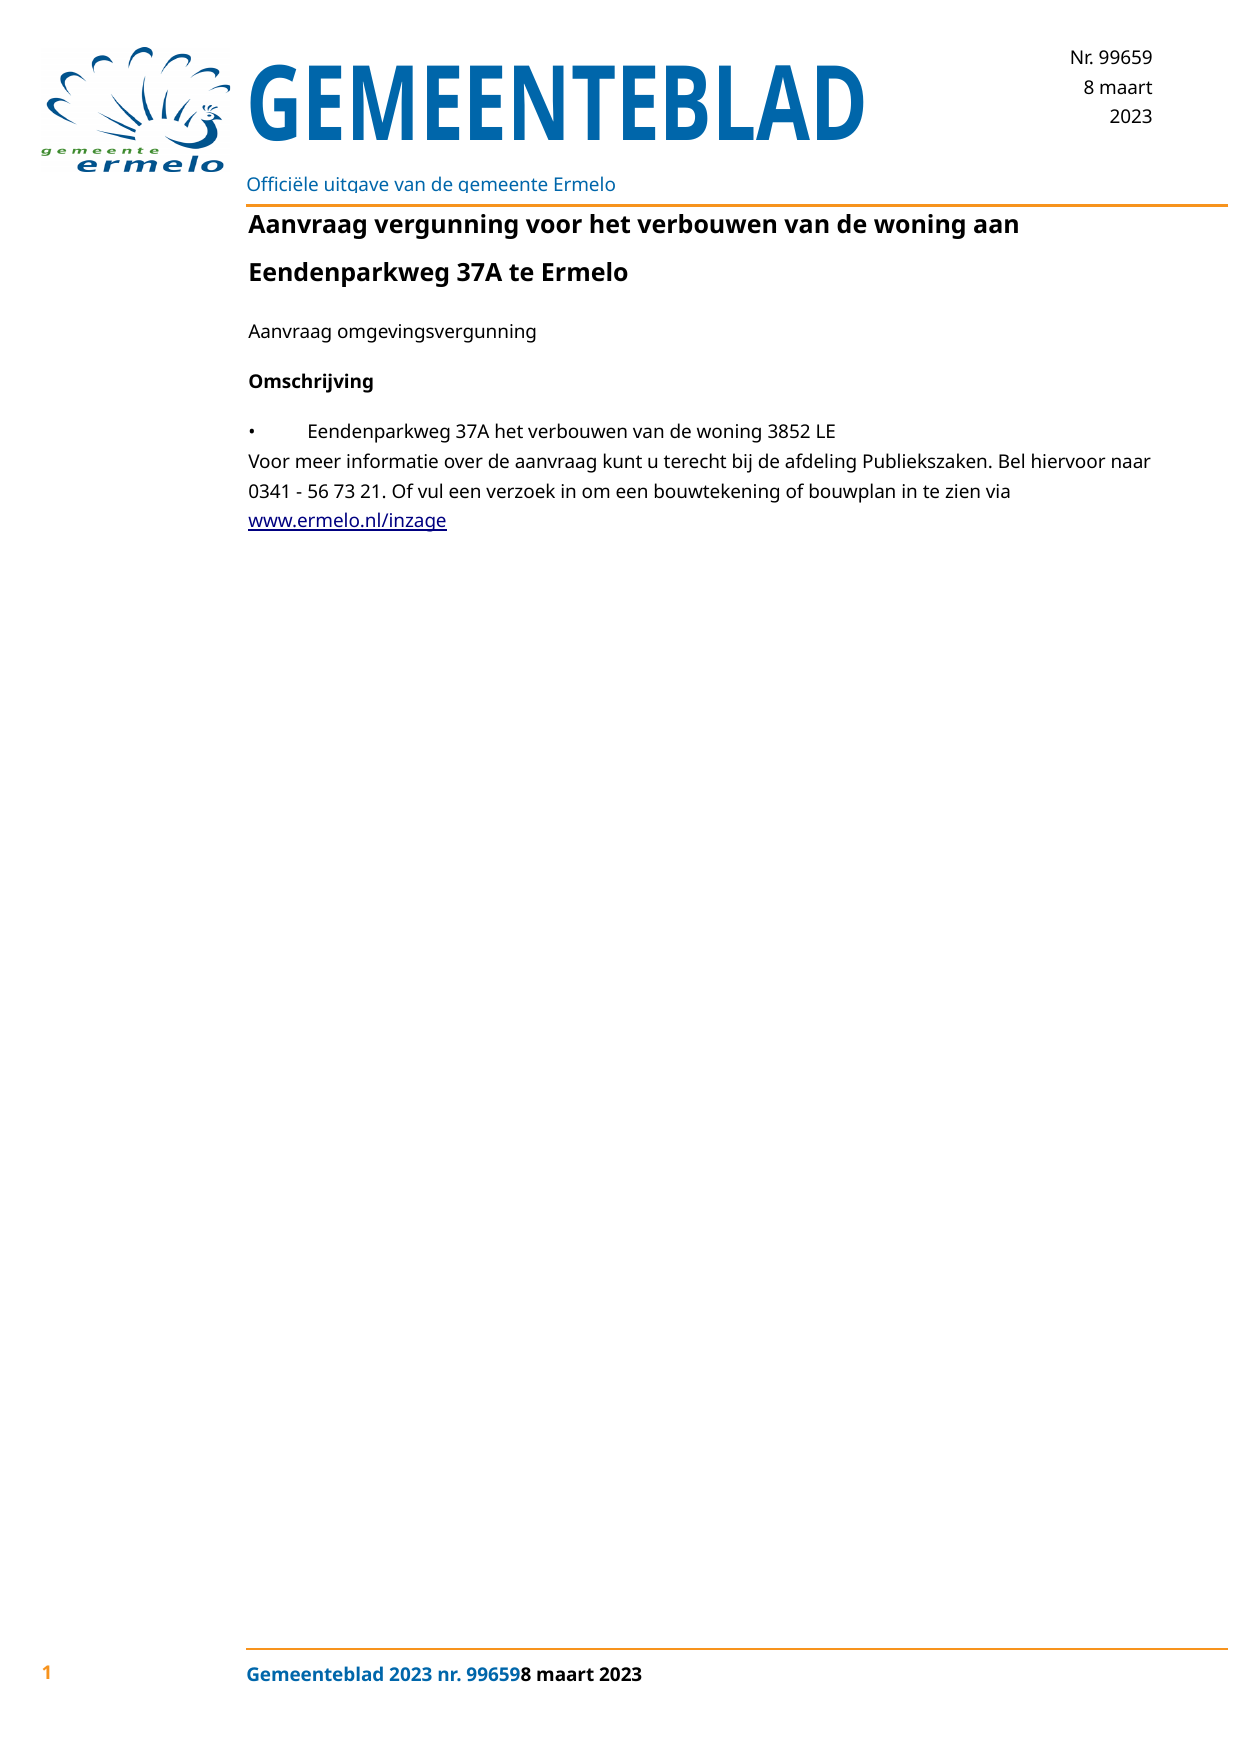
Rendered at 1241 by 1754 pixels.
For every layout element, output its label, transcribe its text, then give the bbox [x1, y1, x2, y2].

text Aanvraag omgevingsvergunning [248, 318, 1152, 344]
text Aanvraag vergunning voor het verbouwen van de woning aan Eendenparkweg 37A te Ermelo [248, 207, 1152, 288]
text Voor meer informatie over de aanvraag kunt u terecht bij de afdeling Publiekszaken. Bel hiervoor naar 0341 - 56 73 21. Of vul een verzoek in om een bouwtekening of bouwplan in te zien via www.ermelo.nl/inzage [248, 448, 1152, 533]
text Omschrijving [248, 368, 1152, 394]
picture [41, 47, 231, 172]
list Eendenparkweg 37A het verbouwen van de woning 3852 LE [248, 419, 1152, 444]
